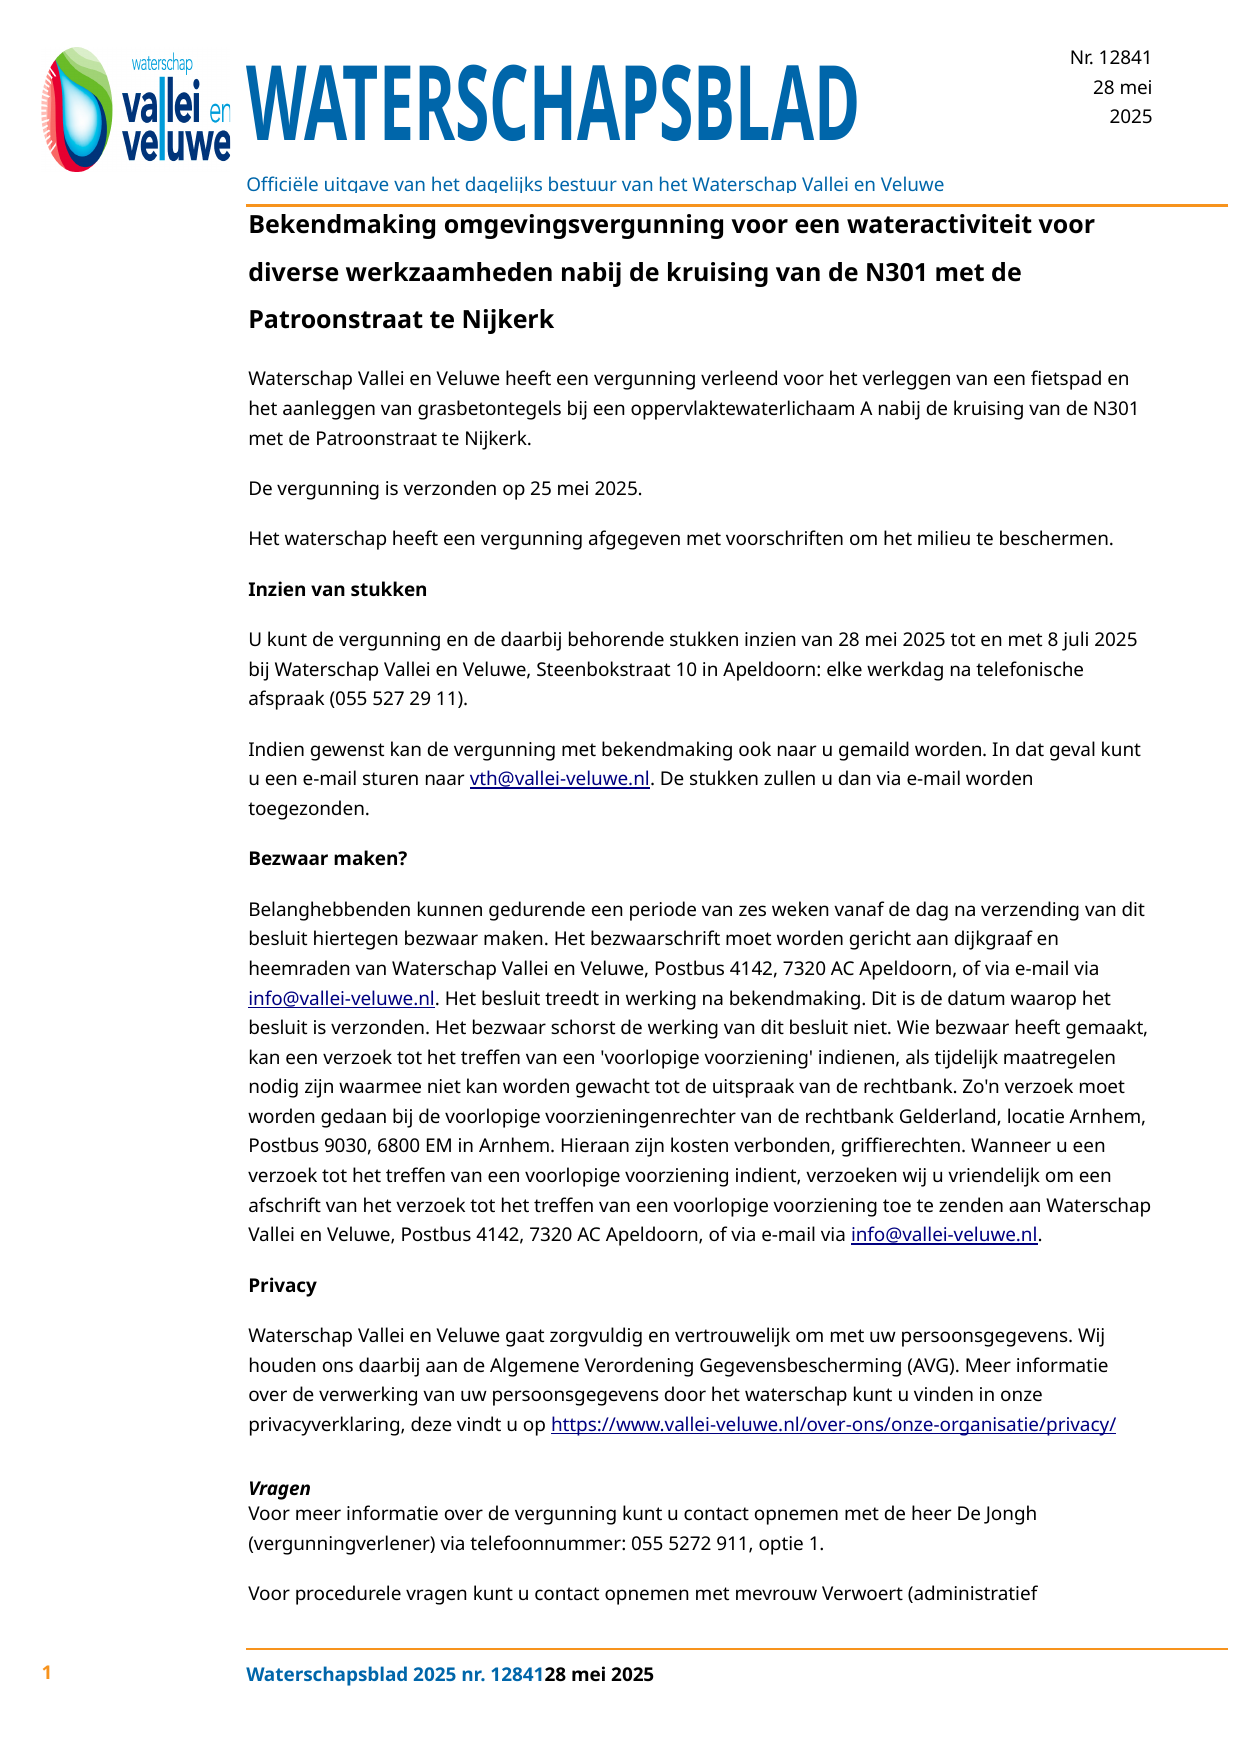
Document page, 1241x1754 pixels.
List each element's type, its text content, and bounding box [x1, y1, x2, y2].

text Voor procedurele vragen kunt u contact opnemen met mevrouw Verwoert (administratief [248, 1581, 1152, 1606]
picture [41, 47, 231, 172]
text Bekendmaking omgevingsvergunning voor een wateractiviteit voor diverse werkzaamheden nabij de kruising van de N301 met de Patroonstraat te Nijkerk [248, 207, 1152, 336]
text Privacy [248, 1272, 1152, 1297]
text Het waterschap heeft een vergunning afgegeven met voorschriften om het milieu te beschermen. [248, 526, 1152, 551]
text Belanghebbenden kunnen gedurende een periode van zes weken vanaf de dag na verzending van dit besluit hiertegen bezwaar maken. Het bezwaarschrift moet worden gericht aan dijkgraaf en heemraden van Waterschap Vallei en Veluwe, Postbus 4142, 7320 AC Apeldoorn, of via e-mail via info@vallei-veluwe.nl. Het besluit treedt in werking na bekendmaking. Dit is de datum waarop het besluit is verzonden. Het bezwaar schorst de werking van dit besluit niet. Wie bezwaar heeft gemaakt, kan een verzoek tot het treffen van een 'voorlopige voorziening' indienen, als tijdelijk maatregelen nodig zijn waarmee niet kan worden gewacht tot de uitspraak van de rechtbank. Zo'n verzoek moet worden gedaan bij de voorlopige voorzieningenrechter van de rechtbank Gelderland, locatie Arnhem, Postbus 9030, 6800 EM in Arnhem. Hieraan zijn kosten verbonden, griffierechten. Wanneer u een verzoek tot het treffen van een voorlopige voorziening indient, verzoeken wij u vriendelijk om een afschrift van het verzoek tot het treffen van een voorlopige voorziening toe te zenden aan Waterschap Vallei en Veluwe, Postbus 4142, 7320 AC Apeldoorn, of via e-mail via info@vallei-veluwe.nl. [248, 896, 1152, 1247]
text Waterschap Vallei en Veluwe gaat zorgvuldig en vertrouwelijk om met uw persoonsgegevens. Wij houden ons daarbij aan de Algemene Verordening Gegevensbescherming (AVG). Meer informatie over de verwerking van uw persoonsgegevens door het waterschap kunt u vinden in onze privacyverklaring, deze vindt u op https://www.vallei-veluwe.nl/over-ons/onze-organisatie/privacy/ [248, 1322, 1152, 1437]
text Inzien van stukken [248, 576, 1152, 602]
text Voor meer informatie over de vergunning kunt u contact opnemen met de heer De Jongh (vergunningverlener) via telefoonnummer: 055 5272 911, optie 1. [248, 1501, 1152, 1556]
text De vergunning is verzonden op 25 mei 2025. [248, 475, 1152, 501]
text Bezwaar maken? [248, 846, 1152, 871]
text Vragen [248, 1475, 1152, 1501]
text Waterschap Vallei en Veluwe heeft een vergunning verleend voor het verleggen van een fietspad en het aanleggen van grasbetontegels bij een oppervlaktewaterlichaam A nabij de kruising van de N301 met de Patroonstraat te Nijkerk. [248, 366, 1152, 450]
text U kunt de vergunning en de daarbij behorende stukken inzien van 28 mei 2025 tot en met 8 juli 2025 bij Waterschap Vallei en Veluwe, Steenbokstraat 10 in Apeldoorn: elke werkdag na telefonische afspraak (055 527 29 11). [248, 626, 1152, 711]
text Indien gewenst kan de vergunning met bekendmaking ook naar u gemaild worden. In dat geval kunt u een e-mail sturen naar vth@vallei-veluwe.nl. De stukken zullen u dan via e-mail worden toegezonden. [248, 736, 1152, 821]
